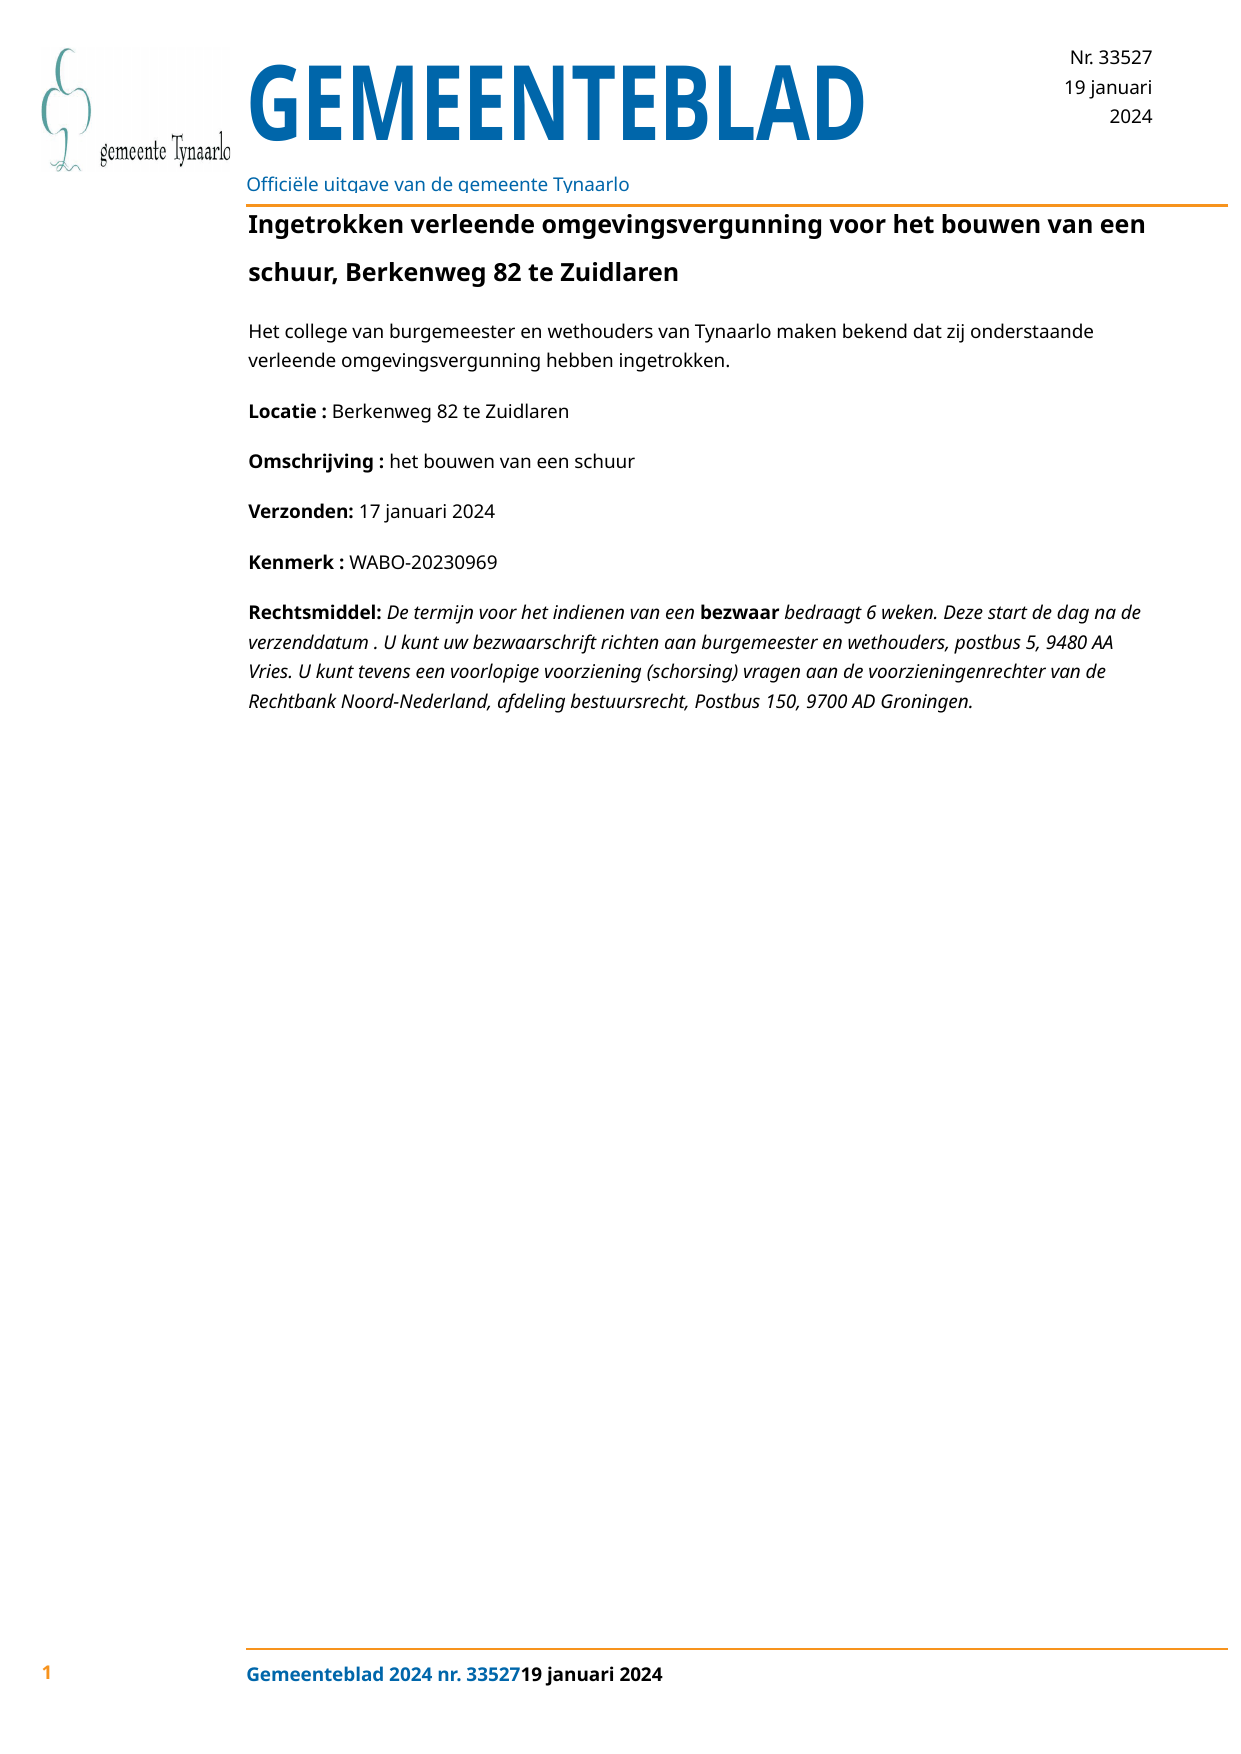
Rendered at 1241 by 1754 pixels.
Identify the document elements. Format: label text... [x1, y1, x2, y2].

text Het college van burgemeester en wethouders van Tynaarlo maken bekend dat zij onderstaande verleende omgevingsvergunning hebben ingetrokken. [248, 318, 1152, 373]
text Omschrijving : het bouwen van een schuur [248, 448, 1152, 474]
text Verzonden: 17 januari 2024 [248, 499, 1152, 524]
text Locatie : Berkenweg 82 te Zuidlaren [248, 398, 1152, 424]
text Kenmerk : WABO-20230969 [248, 549, 1152, 575]
text Rechtsmiddel: De termijn voor het indienen van een bezwaar bedraagt 6 weken. Deze start de dag na de verzenddatum . U kunt uw bezwaarschrift richten aan burgemeester en wethouders, postbus 5, 9480 AA Vries. U kunt tevens een voorlopige voorziening (schorsing) vragen aan de voorzieningenrechter van de Rechtbank Noord-Nederland, afdeling bestuursrecht, Postbus 150, 9700 AD Groningen. [248, 599, 1152, 714]
text Ingetrokken verleende omgevingsvergunning voor het bouwen van een schuur, Berkenweg 82 te Zuidlaren [248, 207, 1152, 288]
picture [41, 47, 231, 172]
